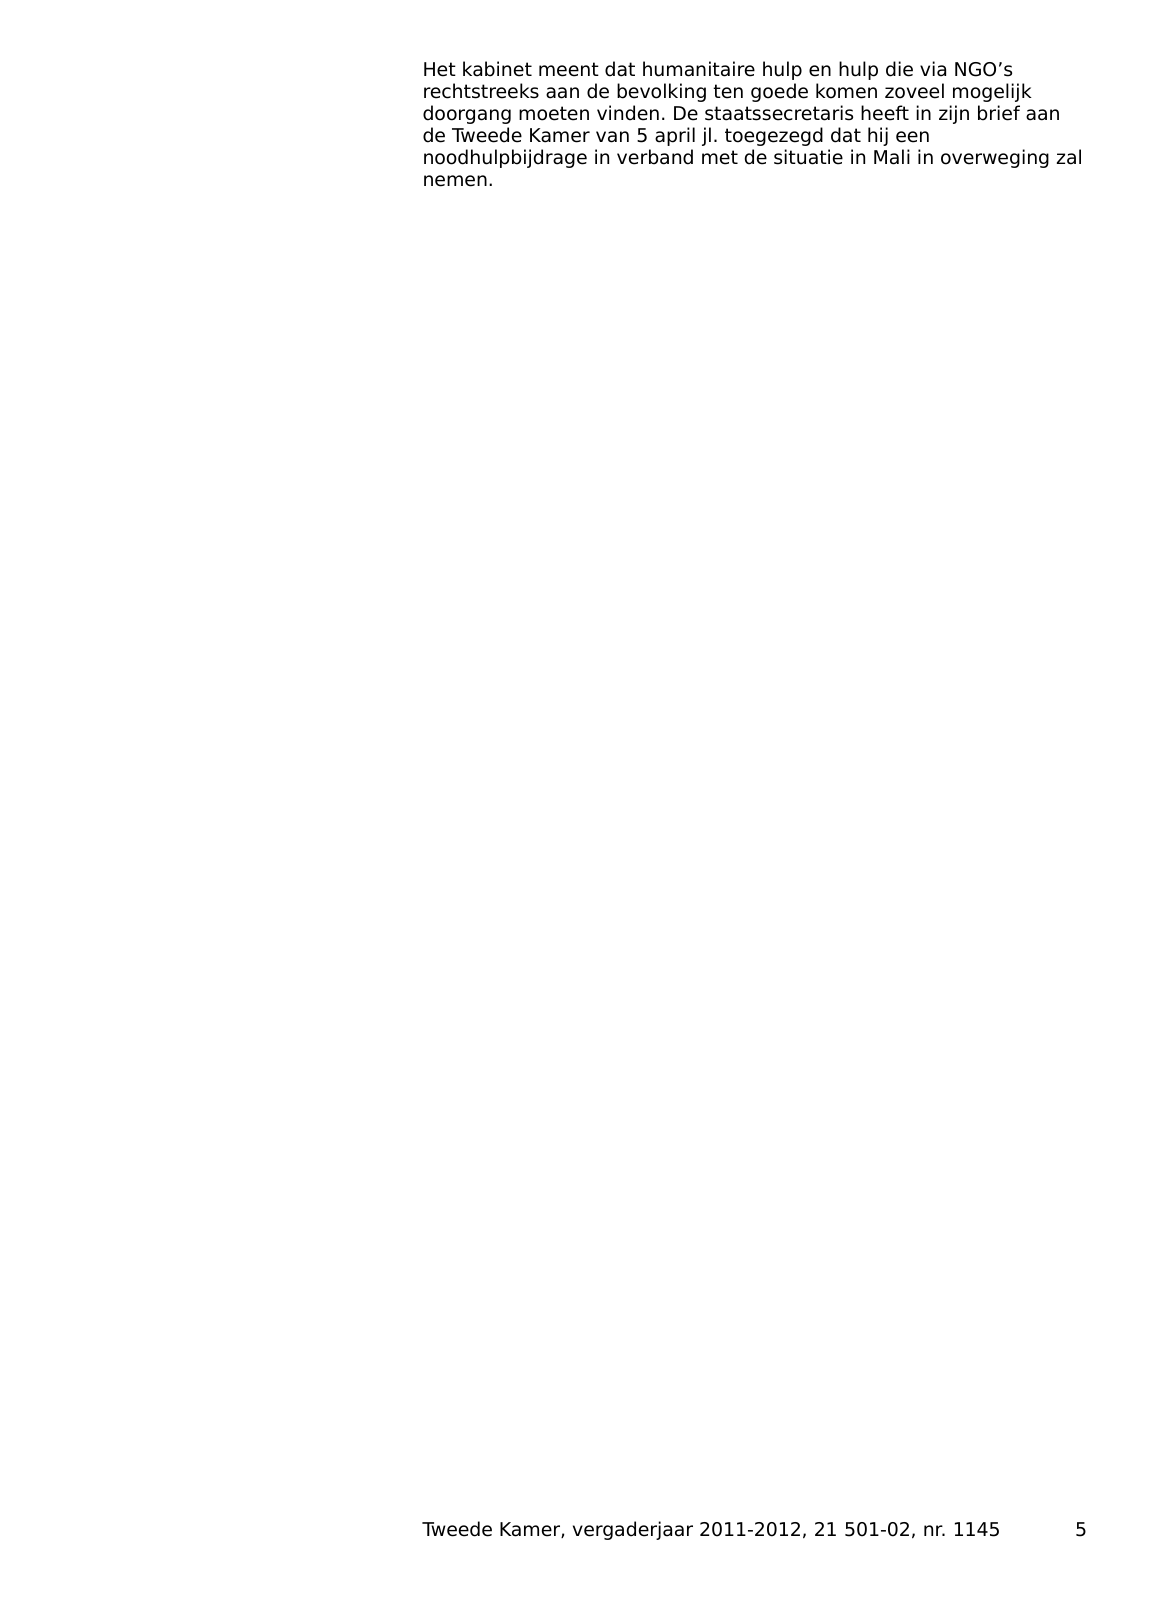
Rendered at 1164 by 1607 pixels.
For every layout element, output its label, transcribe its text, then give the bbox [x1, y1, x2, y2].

text Het kabinet meent dat humanitaire hulp en hulp die via NGO’s rechtstreeks aan de bevolking ten goede komen zoveel mogelijk doorgang moeten vinden. De staatssecretaris heeft in zijn brief aan de Tweede Kamer van 5 april jl. toegezegd dat hij een noodhulpbijdrage in verband met de situatie in Mali in overweging zal nemen. [422, 59, 1087, 191]
